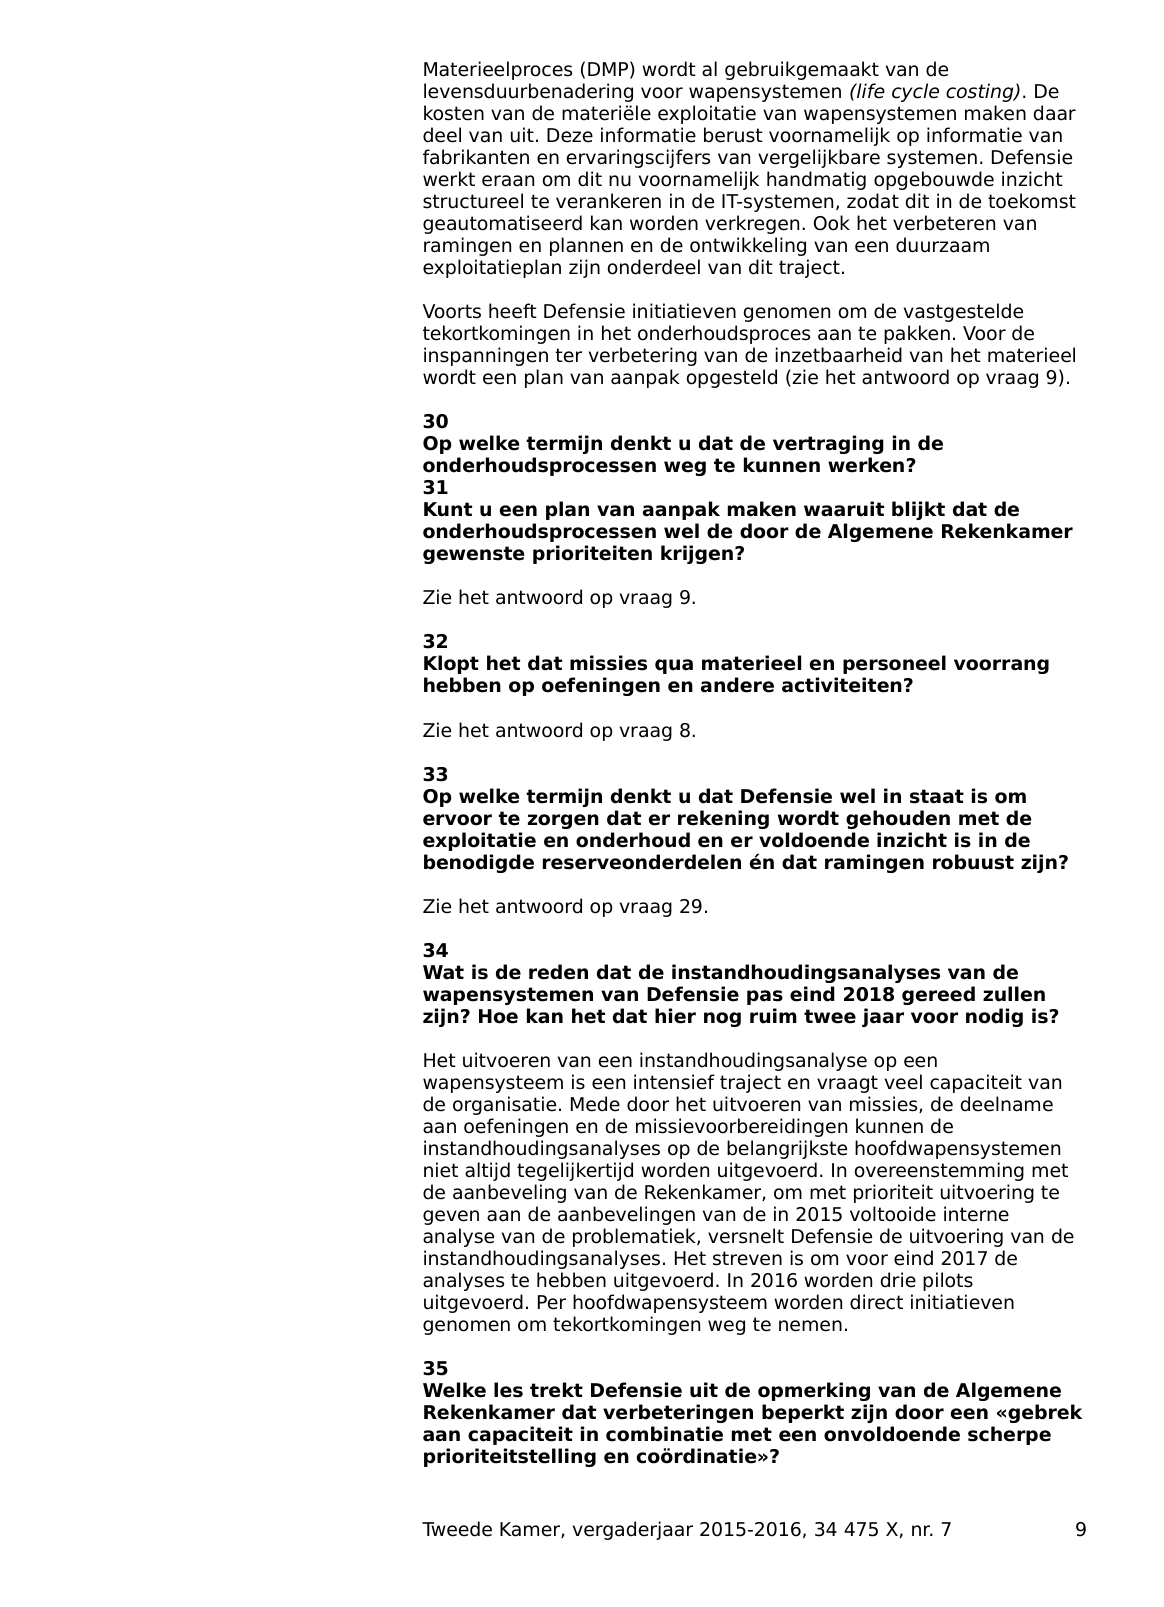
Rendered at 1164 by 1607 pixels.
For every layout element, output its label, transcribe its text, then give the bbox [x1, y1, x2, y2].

text Welke les trekt Defensie uit de opmerking van de Algemene Rekenkamer dat verbeteringen beperkt zijn door een «gebrek aan capaciteit in combinatie met een onvoldoende scherpe prioriteitstelling en coördinatie»? [422, 1380, 1087, 1468]
text 32 [422, 631, 1087, 653]
text Op welke termijn denkt u dat de vertraging in de onderhoudsprocessen weg te kunnen werken? [422, 433, 1087, 477]
text Materieelproces (DMP) wordt al gebruikgemaakt van de levensduurbenadering voor wapensystemen (life cycle costing). De kosten van de materiële exploitatie van wapensystemen maken daar deel van uit. Deze informatie berust voornamelijk op informatie van fabrikanten en ervaringscijfers van vergelijkbare systemen. Defensie werkt eraan om dit nu voornamelijk handmatig opgebouwde inzicht structureel te verankeren in de IT-systemen, zodat dit in de toekomst geautomatiseerd kan worden verkregen. Ook het verbeteren van ramingen en plannen en de ontwikkeling van een duurzaam exploitatieplan zijn onderdeel van dit traject. [422, 59, 1087, 279]
text 33 [422, 764, 1087, 786]
text 35 [422, 1358, 1087, 1380]
text Klopt het dat missies qua materieel en personeel voorrang hebben op oefeningen en andere activiteiten? [422, 653, 1087, 697]
text Voorts heeft Defensie initiatieven genomen om de vastgestelde tekortkomingen in het onderhoudsproces aan te pakken. Voor de inspanningen ter verbetering van de inzetbaarheid van het materieel wordt een plan van aanpak opgesteld (zie het antwoord op vraag 9). [422, 301, 1087, 389]
text Het uitvoeren van een instandhoudingsanalyse op een wapensysteem is een intensief traject en vraagt veel capaciteit van de organisatie. Mede door het uitvoeren van missies, de deelname aan oefeningen en de missievoorbereidingen kunnen de instandhoudingsanalyses op de belangrijkste hoofdwapensystemen niet altijd tegelijkertijd worden uitgevoerd. In overeenstemming met de aanbeveling van de Rekenkamer, om met prioriteit uitvoering te geven aan de aanbevelingen van de in 2015 voltooide interne analyse van de problematiek, versnelt Defensie de uitvoering van de instandhoudingsanalyses. Het streven is om voor eind 2017 de analyses te hebben uitgevoerd. In 2016 worden drie pilots uitgevoerd. Per hoofdwapensysteem worden direct initiatieven genomen om tekortkomingen weg te nemen. [422, 1050, 1087, 1336]
text Wat is de reden dat de instandhoudingsanalyses van de wapensystemen van Defensie pas eind 2018 gereed zullen zijn? Hoe kan het dat hier nog ruim twee jaar voor nodig is? [422, 962, 1087, 1028]
text Op welke termijn denkt u dat Defensie wel in staat is om ervoor te zorgen dat er rekening wordt gehouden met de exploitatie en onderhoud en er voldoende inzicht is in de benodigde reserveonderdelen én dat ramingen robuust zijn? [422, 786, 1087, 873]
text 30 [422, 411, 1087, 433]
text Zie het antwoord op vraag 9. [422, 587, 1087, 609]
text 34 [422, 940, 1087, 962]
text 31 [422, 477, 1087, 499]
text Kunt u een plan van aanpak maken waaruit blijkt dat de onderhoudsprocessen wel de door de Algemene Rekenkamer gewenste prioriteiten krijgen? [422, 499, 1087, 565]
text Zie het antwoord op vraag 8. [422, 719, 1087, 741]
text Zie het antwoord op vraag 29. [422, 896, 1087, 918]
